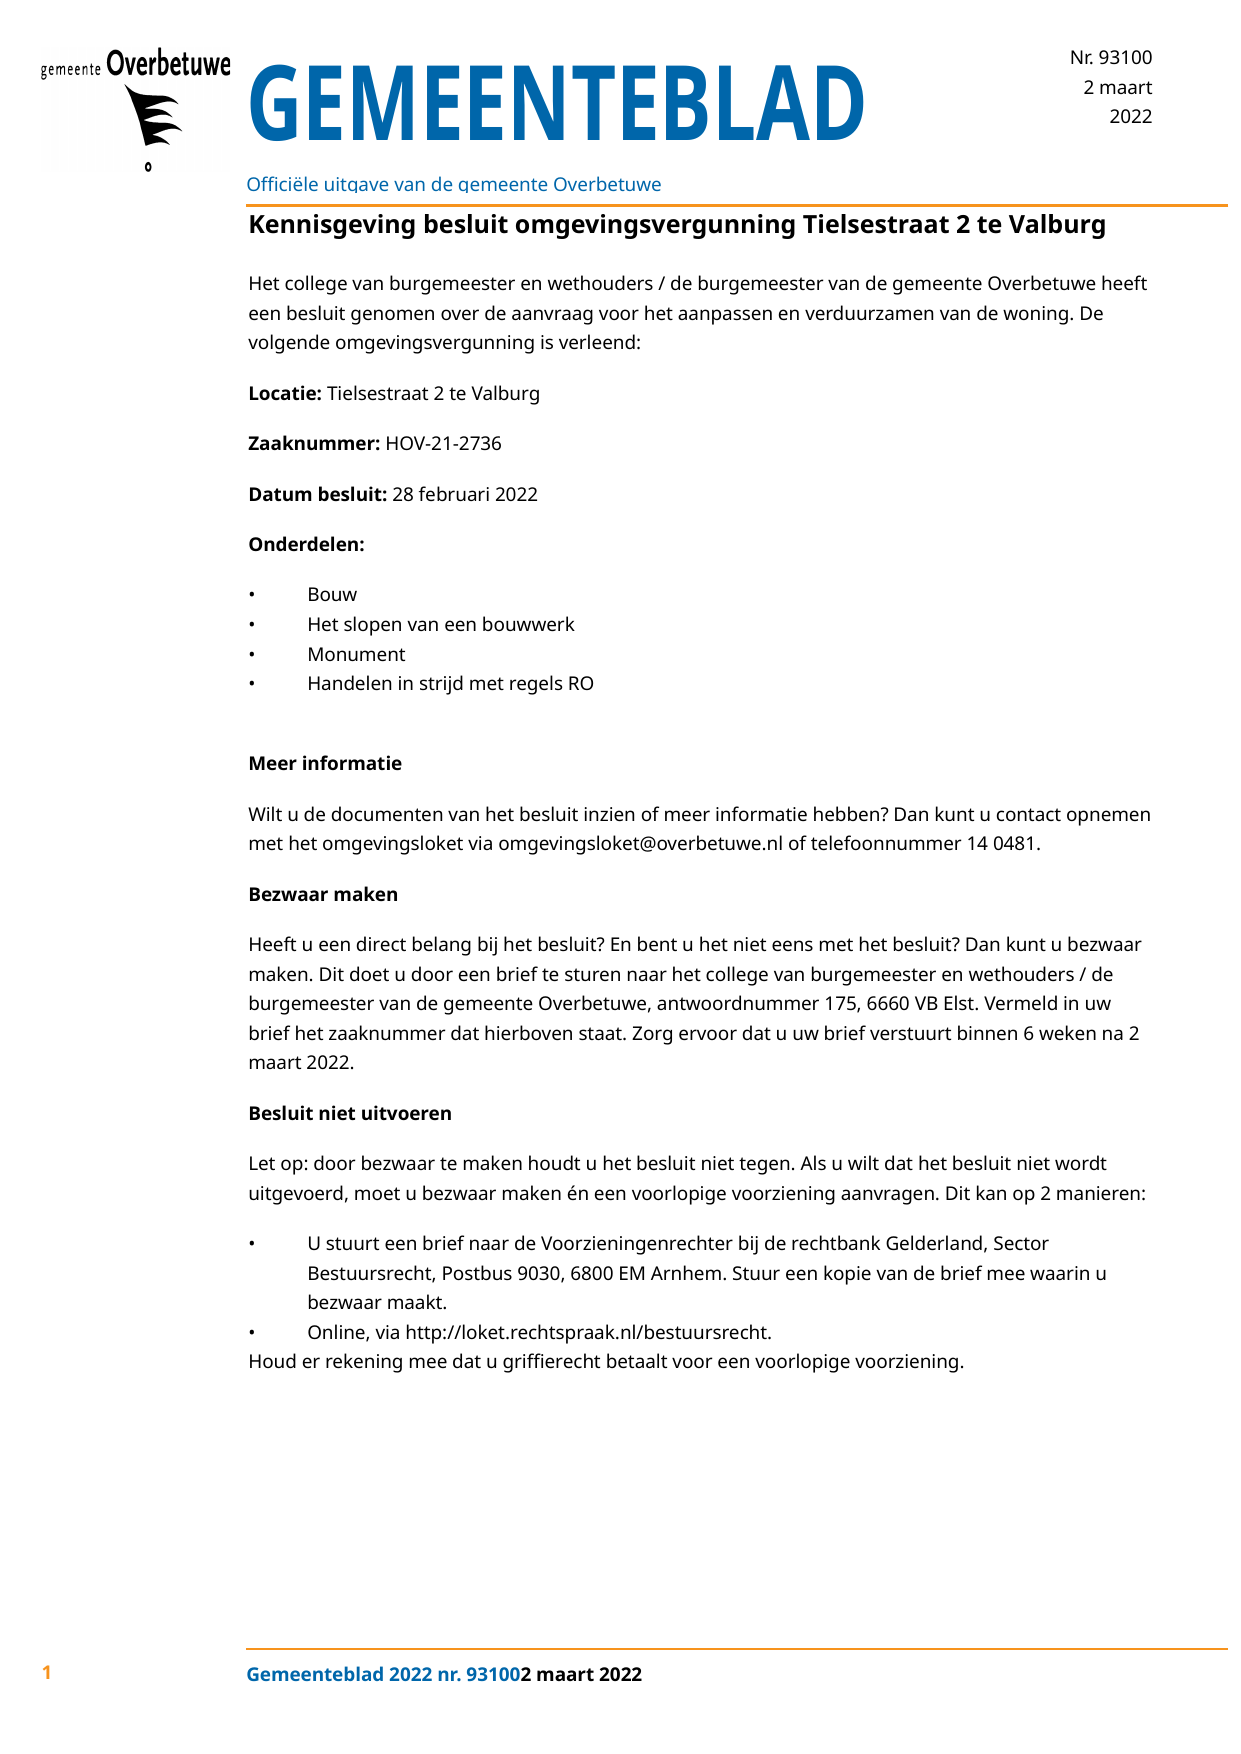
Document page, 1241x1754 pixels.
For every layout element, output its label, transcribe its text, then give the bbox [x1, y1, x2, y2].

text Bezwaar maken [248, 881, 1152, 906]
text Meer informatie [248, 750, 1152, 776]
list Monument [248, 641, 1152, 666]
list Handelen in strijd met regels RO [248, 670, 1152, 696]
picture [41, 47, 231, 172]
list Online, via http://loket.rechtspraak.nl/bestuursrecht. [248, 1319, 1152, 1345]
list U stuurt een brief naar de Voorzieningenrechter bij de rechtbank Gelderland, Sector Bestuursrecht, Postbus 9030, 6800 EM Arnhem. Stuur een kopie van de brief mee waarin u bezwaar maakt. [248, 1230, 1152, 1315]
text Heeft u een direct belang bij het besluit? En bent u het niet eens met het besluit? Dan kunt u bezwaar maken. Dit doet u door een brief te sturen naar het college van burgemeester en wethouders / de burgemeester van de gemeente Overbetuwe, antwoordnummer 175, 6660 VB Elst. Vermeld in uw brief het zaaknummer dat hierboven staat. Zorg ervoor dat u uw brief verstuurt binnen 6 weken na 2 maart 2022. [248, 931, 1152, 1075]
text Houd er rekening mee dat u griffierecht betaalt voor een voorlopige voorziening. [248, 1349, 1152, 1374]
text Wilt u de documenten van het besluit inzien of meer informatie hebben? Dan kunt u contact opnemen met het omgevingsloket via omgevingsloket@overbetuwe.nl of telefoonnummer 14 0481. [248, 801, 1152, 856]
text Let op: door bezwaar te maken houdt u het besluit niet tegen. Als u wilt dat het besluit niet wordt uitgevoerd, moet u bezwaar maken én een voorlopige voorziening aanvragen. Dit kan op 2 manieren: [248, 1150, 1152, 1206]
text Het college van burgemeester en wethouders / de burgemeester van de gemeente Overbetuwe heeft een besluit genomen over de aanvraag voor het aanpassen en verduurzamen van de woning. De volgende omgevingsvergunning is verleend: [248, 270, 1152, 355]
text Onderdelen: [248, 531, 1152, 557]
list Bouw [248, 582, 1152, 607]
text Besluit niet uitvoeren [248, 1100, 1152, 1126]
text Kennisgeving besluit omgevingsvergunning Tielsestraat 2 te Valburg [248, 207, 1152, 241]
text Zaaknummer: HOV-21-2736 [248, 430, 1152, 456]
text Datum besluit: 28 februari 2022 [248, 481, 1152, 506]
text Locatie: Tielsestraat 2 te Valburg [248, 380, 1152, 406]
list Het slopen van een bouwwerk [248, 611, 1152, 637]
